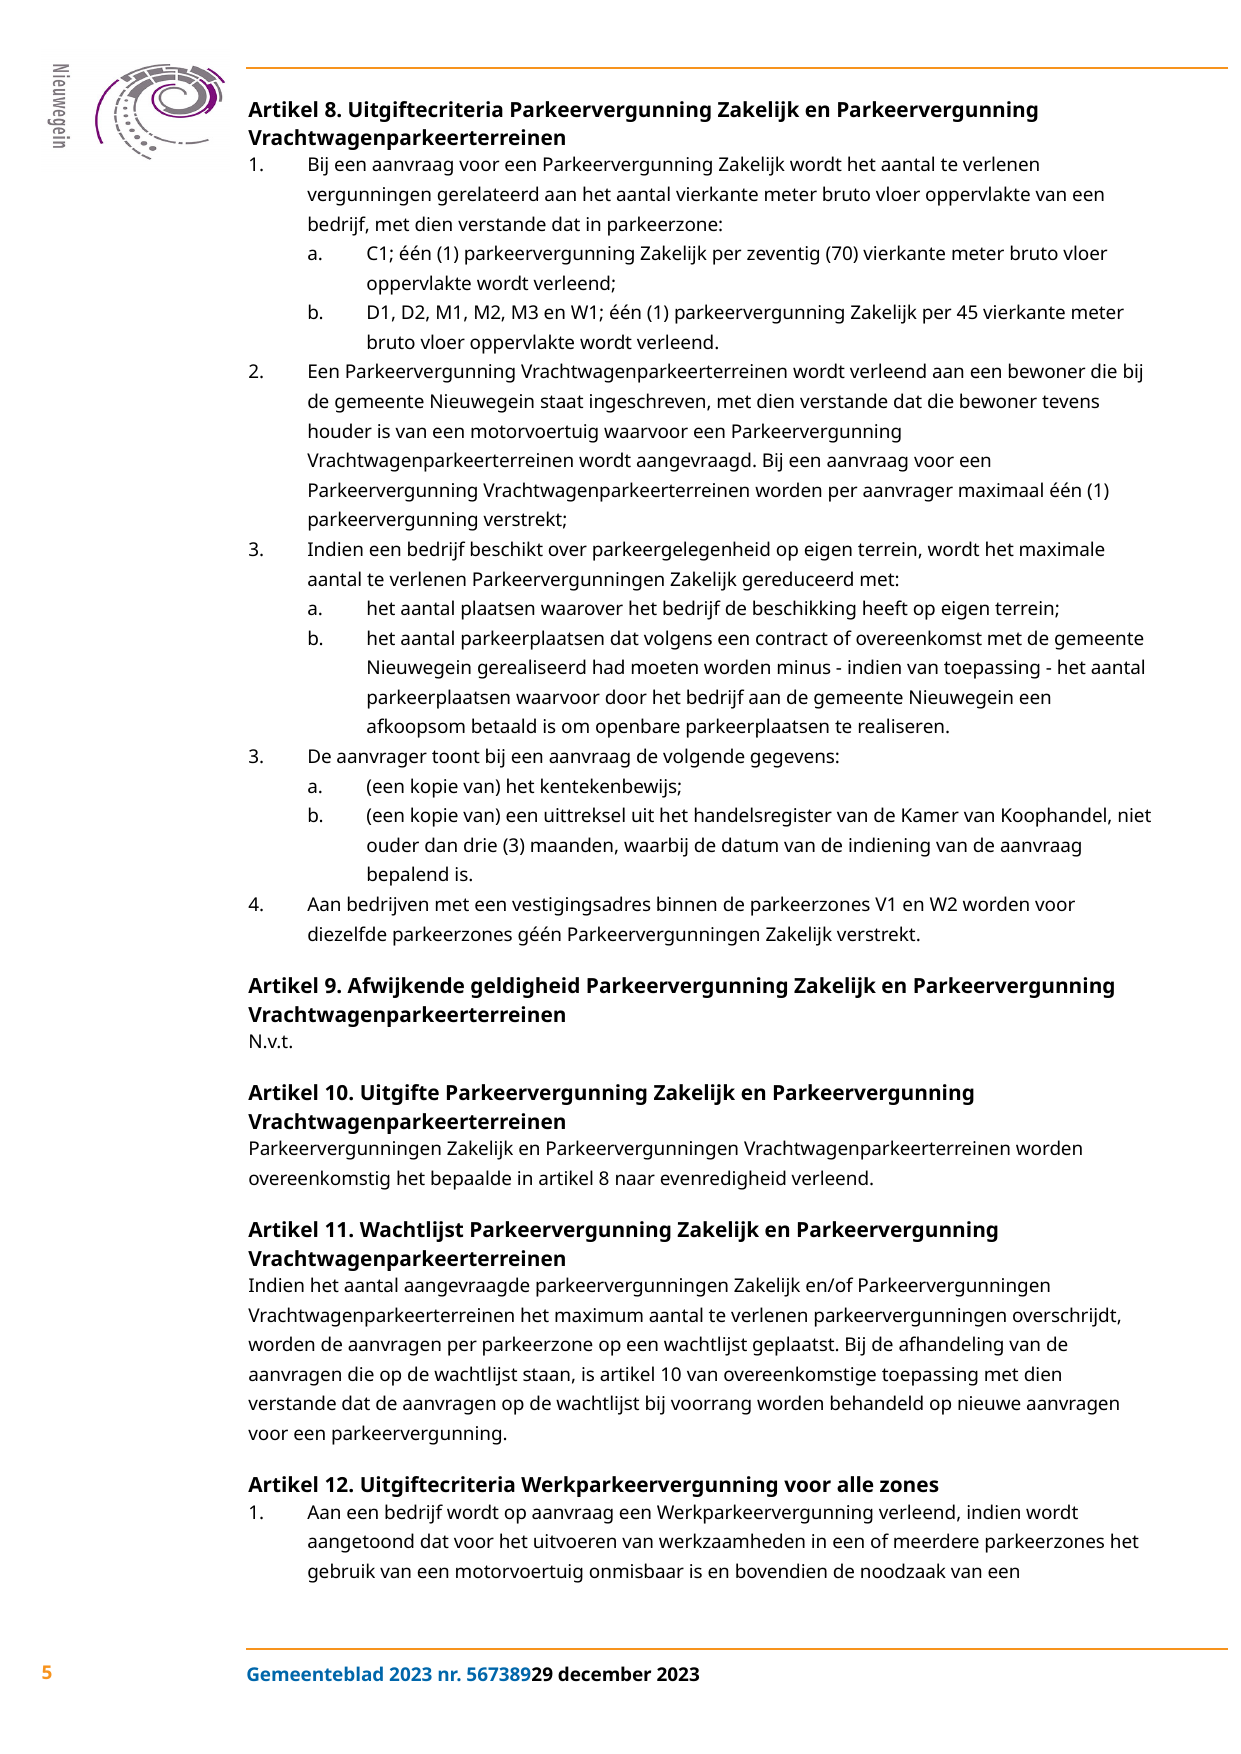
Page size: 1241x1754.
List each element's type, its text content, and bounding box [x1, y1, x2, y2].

list het aantal plaatsen waarover het bedrijf de beschikking heeft op eigen terrein; [307, 595, 1152, 621]
text Artikel 12. Uitgiftecriteria Werkparkeervergunning voor alle zones [248, 1471, 1152, 1499]
list Indien een bedrijf beschikt over parkeergelegenheid op eigen terrein, wordt het maximale aantal te verlenen Parkeervergunningen Zakelijk gereduceerd met: [248, 536, 1152, 592]
list Aan bedrijven met een vestigingsadres binnen de parkeerzones V1 en W2 worden voor diezelfde parkeerzones géén Parkeervergunningen Zakelijk verstrekt. [248, 891, 1152, 947]
list (een kopie van) het kentekenbewijs; [307, 773, 1152, 799]
text N.v.t. [248, 1028, 1152, 1054]
list C1; één (1) parkeervergunning Zakelijk per zeventig (70) vierkante meter bruto vloer oppervlakte wordt verleend; [307, 240, 1152, 296]
list (een kopie van) een uittreksel uit het handelsregister van de Kamer van Koophandel, niet ouder dan drie (3) maanden, waarbij de datum van de indiening van de aanvraag bepalend is. [307, 802, 1152, 887]
text Artikel 10. Uitgifte Parkeervergunning Zakelijk en Parkeervergunning Vrachtwagenparkeerterreinen [248, 1078, 1152, 1135]
text Artikel 8. Uitgiftecriteria Parkeervergunning Zakelijk en Parkeervergunning Vrachtwagenparkeerterreinen [248, 95, 1152, 152]
text Parkeervergunningen Zakelijk en Parkeervergunningen Vrachtwagenparkeerterreinen worden overeenkomstig het bepaalde in artikel 8 naar evenredigheid verleend. [248, 1135, 1152, 1191]
list De aanvrager toont bij een aanvraag de volgende gegevens: [248, 743, 1152, 769]
list Aan een bedrijf wordt op aanvraag een Werkparkeervergunning verleend, indien wordt aangetoond dat voor het uitvoeren van werkzaamheden in een of meerdere parkeerzones het gebruik van een motorvoertuig onmisbaar is en bovendien de noodzaak van een [248, 1499, 1152, 1584]
list Een Parkeervergunning Vrachtwagenparkeerterreinen wordt verleend aan een bewoner die bij de gemeente Nieuwegein staat ingeschreven, met dien verstande dat die bewoner tevens houder is van een motorvoertuig waarvoor een Parkeervergunning Vrachtwagenparkeerterreinen wordt aangevraagd. Bij een aanvraag voor een Parkeervergunning Vrachtwagenparkeerterreinen worden per aanvrager maximaal één (1) parkeervergunning verstrekt; [248, 359, 1152, 532]
text Indien het aantal aangevraagde parkeervergunningen Zakelijk en/of Parkeervergunningen Vrachtwagenparkeerterreinen het maximum aantal te verlenen parkeervergunningen overschrijdt, worden de aanvragen per parkeerzone op een wachtlijst geplaatst. Bij de afhandeling van de aanvragen die op de wachtlijst staan, is artikel 10 van overeenkomstige toepassing met dien verstande dat de aanvragen op de wachtlijst bij voorrang worden behandeld op nieuwe aanvragen voor een parkeervergunning. [248, 1272, 1152, 1446]
text Artikel 11. Wachtlijst Parkeervergunning Zakelijk en Parkeervergunning Vrachtwagenparkeerterreinen [248, 1215, 1152, 1272]
picture [41, 47, 231, 172]
list Bij een aanvraag voor een Parkeervergunning Zakelijk wordt het aantal te verlenen vergunningen gerelateerd aan het aantal vierkante meter bruto vloer oppervlakte van een bedrijf, met dien verstande dat in parkeerzone: [248, 152, 1152, 237]
text Artikel 9. Afwijkende geldigheid Parkeervergunning Zakelijk en Parkeervergunning Vrachtwagenparkeerterreinen [248, 971, 1152, 1028]
list D1, D2, M1, M2, M3 en W1; één (1) parkeervergunning Zakelijk per 45 vierkante meter bruto vloer oppervlakte wordt verleend. [307, 299, 1152, 355]
list het aantal parkeerplaatsen dat volgens een contract of overeenkomst met de gemeente Nieuwegein gerealiseerd had moeten worden minus - indien van toepassing - het aantal parkeerplaatsen waarvoor door het bedrijf aan de gemeente Nieuwegein een afkoopsom betaald is om openbare parkeerplaatsen te realiseren. [307, 625, 1152, 739]
